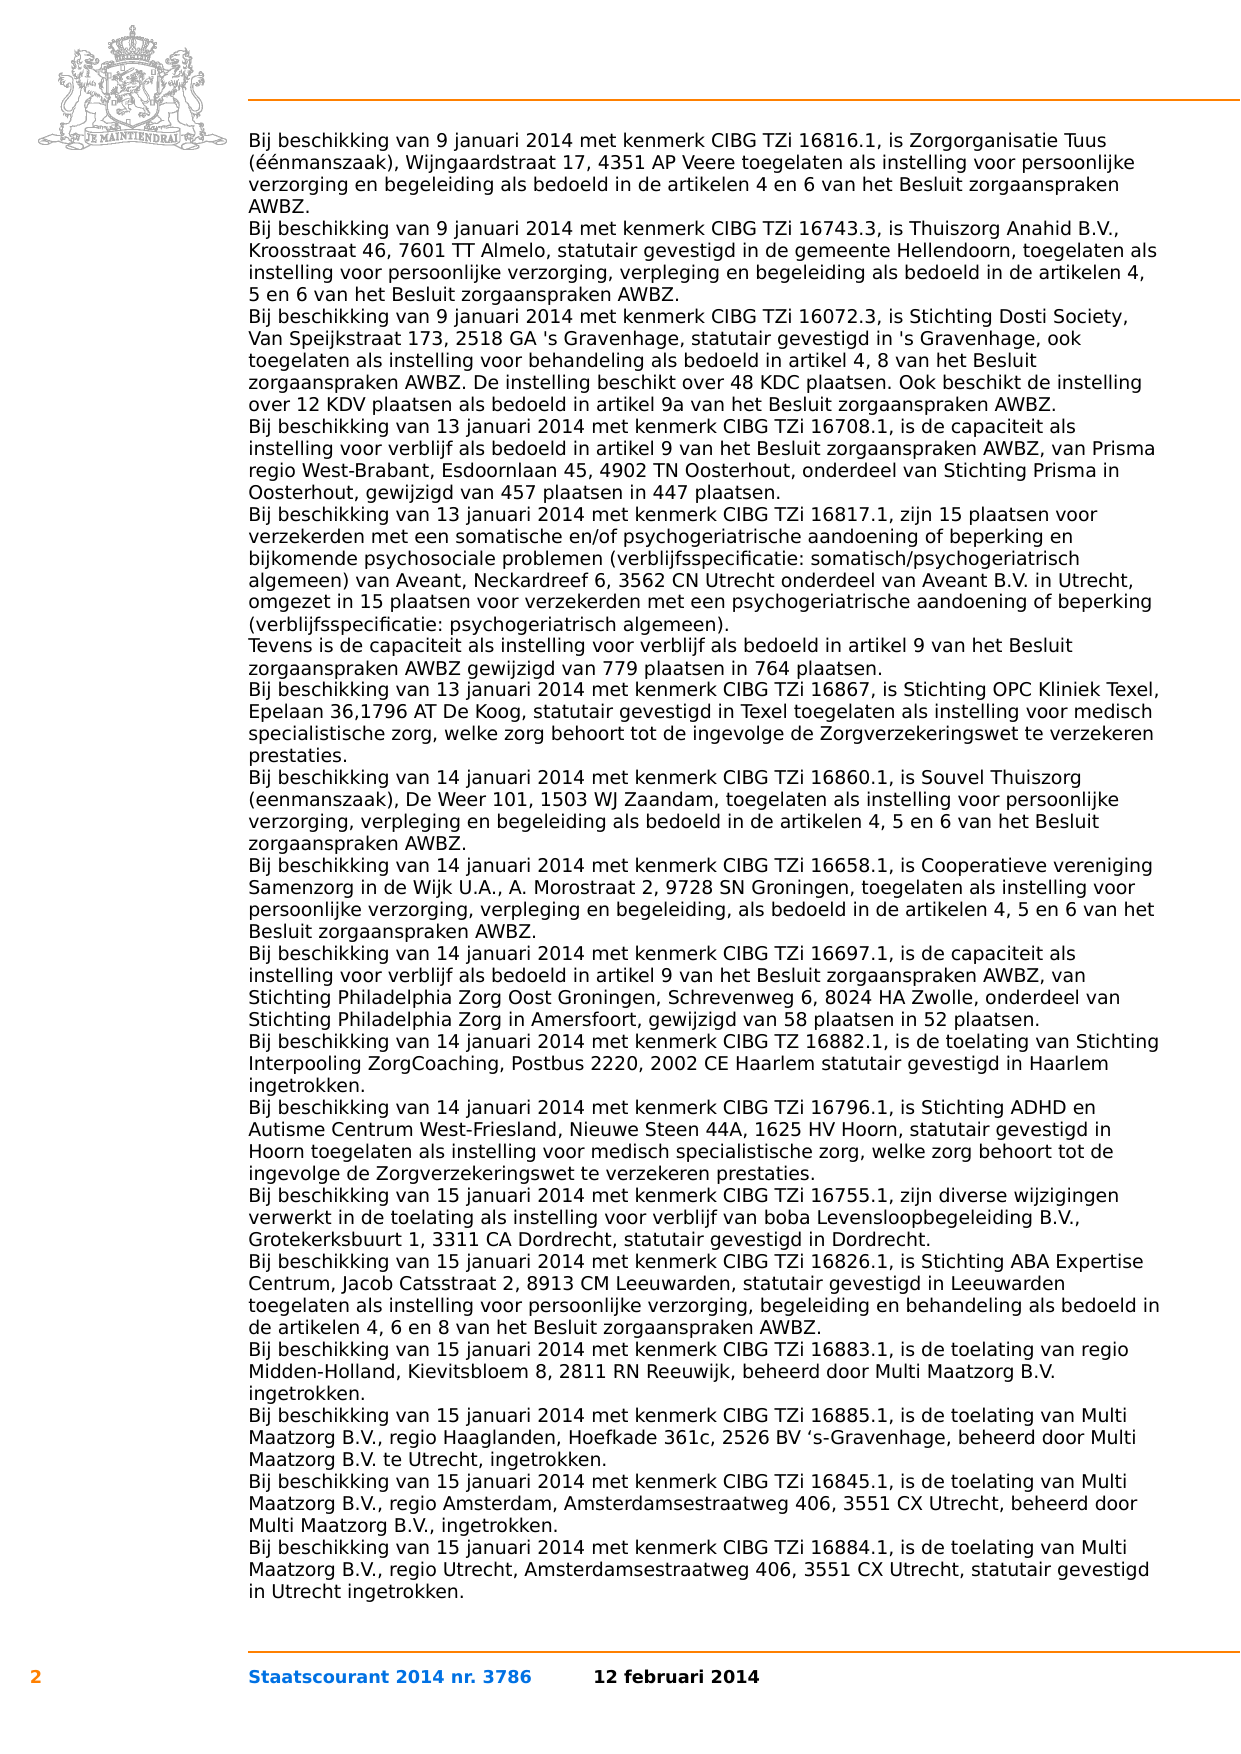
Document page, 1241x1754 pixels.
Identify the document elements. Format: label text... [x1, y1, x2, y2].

text Bij beschikking van 14 januari 2014 met kenmerk CIBG TZ 16882.1, is de toelating van Stichting Interpooling ZorgCoaching, Postbus 2220, 2002 CE Haarlem statutair gevestigd in Haarlem ingetrokken. [248, 1031, 1163, 1097]
text Bij beschikking van 13 januari 2014 met kenmerk CIBG TZi 16867, is Stichting OPC Kliniek Texel, Epelaan 36,1796 AT De Koog, statutair gevestigd in Texel toegelaten als instelling voor medisch specialistische zorg, welke zorg behoort tot de ingevolge de Zorgverzekeringswet te verzekeren prestaties. [248, 679, 1163, 767]
picture [38, 25, 227, 150]
text Bij beschikking van 13 januari 2014 met kenmerk CIBG TZi 16708.1, is de capaciteit als instelling voor verblijf als bedoeld in artikel 9 van het Besluit zorgaanspraken AWBZ, van Prisma regio West-Brabant, Esdoornlaan 45, 4902 TN Oosterhout, onderdeel van Stichting Prisma in Oosterhout, gewijzigd van 457 plaatsen in 447 plaatsen. [248, 416, 1163, 503]
text Bij beschikking van 15 januari 2014 met kenmerk CIBG TZi 16845.1, is de toelating van Multi Maatzorg B.V., regio Amsterdam, Amsterdamsestraatweg 406, 3551 CX Utrecht, beheerd door Multi Maatzorg B.V., ingetrokken. [248, 1471, 1163, 1537]
text Bij beschikking van 15 januari 2014 met kenmerk CIBG TZi 16885.1, is de toelating van Multi Maatzorg B.V., regio Haaglanden, Hoefkade 361c, 2526 BV ‘s-Gravenhage, beheerd door Multi Maatzorg B.V. te Utrecht, ingetrokken. [248, 1405, 1163, 1471]
text Bij beschikking van 15 januari 2014 met kenmerk CIBG TZi 16826.1, is Stichting ABA Expertise Centrum, Jacob Catsstraat 2, 8913 CM Leeuwarden, statutair gevestigd in Leeuwarden toegelaten als instelling voor persoonlijke verzorging, begeleiding en behandeling als bedoeld in de artikelen 4, 6 en 8 van het Besluit zorgaanspraken AWBZ. [248, 1251, 1163, 1339]
text Bij beschikking van 14 januari 2014 met kenmerk CIBG TZi 16697.1, is de capaciteit als instelling voor verblijf als bedoeld in artikel 9 van het Besluit zorgaanspraken AWBZ, van Stichting Philadelphia Zorg Oost Groningen, Schrevenweg 6, 8024 HA Zwolle, onderdeel van Stichting Philadelphia Zorg in Amersfoort, gewijzigd van 58 plaatsen in 52 plaatsen. [248, 943, 1163, 1031]
text Bij beschikking van 14 januari 2014 met kenmerk CIBG TZi 16860.1, is Souvel Thuiszorg (eenmanszaak), De Weer 101, 1503 WJ Zaandam, toegelaten als instelling voor persoonlijke verzorging, verpleging en begeleiding als bedoeld in de artikelen 4, 5 en 6 van het Besluit zorgaanspraken AWBZ. [248, 767, 1163, 855]
text Bij beschikking van 15 januari 2014 met kenmerk CIBG TZi 16755.1, zijn diverse wijzigingen verwerkt in de toelating als instelling voor verblijf van boba Levensloopbegeleiding B.V., Grotekerksbuurt 1, 3311 CA Dordrecht, statutair gevestigd in Dordrecht. [248, 1185, 1163, 1251]
text Tevens is de capaciteit als instelling voor verblijf als bedoeld in artikel 9 van het Besluit zorgaanspraken AWBZ gewijzigd van 779 plaatsen in 764 plaatsen. [248, 635, 1163, 679]
text Bij beschikking van 14 januari 2014 met kenmerk CIBG TZi 16658.1, is Cooperatieve vereniging Samenzorg in de Wijk U.A., A. Morostraat 2, 9728 SN Groningen, toegelaten als instelling voor persoonlijke verzorging, verpleging en begeleiding, als bedoeld in de artikelen 4, 5 en 6 van het Besluit zorgaanspraken AWBZ. [248, 855, 1163, 943]
text Bij beschikking van 9 januari 2014 met kenmerk CIBG TZi 16816.1, is Zorgorganisatie Tuus (éénmanszaak), Wijngaardstraat 17, 4351 AP Veere toegelaten als instelling voor persoonlijke verzorging en begeleiding als bedoeld in de artikelen 4 en 6 van het Besluit zorgaanspraken AWBZ. [248, 130, 1163, 218]
text Bij beschikking van 13 januari 2014 met kenmerk CIBG TZi 16817.1, zijn 15 plaatsen voor verzekerden met een somatische en/of psychogeriatrische aandoening of beperking en bijkomende psychosociale problemen (verblijfsspecificatie: somatisch/psychogeriatrisch algemeen) van Aveant, Neckardreef 6, 3562 CN Utrecht onderdeel van Aveant B.V. in Utrecht, omgezet in 15 plaatsen voor verzekerden met een psychogeriatrische aandoening of beperking (verblijfsspecificatie: psychogeriatrisch algemeen). [248, 503, 1163, 635]
text Bij beschikking van 15 januari 2014 met kenmerk CIBG TZi 16884.1, is de toelating van Multi Maatzorg B.V., regio Utrecht, Amsterdamsestraatweg 406, 3551 CX Utrecht, statutair gevestigd in Utrecht ingetrokken. [248, 1537, 1163, 1602]
text Bij beschikking van 9 januari 2014 met kenmerk CIBG TZi 16743.3, is Thuiszorg Anahid B.V., Kroosstraat 46, 7601 TT Almelo, statutair gevestigd in de gemeente Hellendoorn, toegelaten als instelling voor persoonlijke verzorging, verpleging en begeleiding als bedoeld in de artikelen 4, 5 en 6 van het Besluit zorgaanspraken AWBZ. [248, 218, 1163, 306]
text Bij beschikking van 14 januari 2014 met kenmerk CIBG TZi 16796.1, is Stichting ADHD en Autisme Centrum West-Friesland, Nieuwe Steen 44A, 1625 HV Hoorn, statutair gevestigd in Hoorn toegelaten als instelling voor medisch specialistische zorg, welke zorg behoort tot de ingevolge de Zorgverzekeringswet te verzekeren prestaties. [248, 1097, 1163, 1185]
text Bij beschikking van 9 januari 2014 met kenmerk CIBG TZi 16072.3, is Stichting Dosti Society, Van Speijkstraat 173, 2518 GA 's Gravenhage, statutair gevestigd in 's Gravenhage, ook toegelaten als instelling voor behandeling als bedoeld in artikel 4, 8 van het Besluit zorgaanspraken AWBZ. De instelling beschikt over 48 KDC plaatsen. Ook beschikt de instelling over 12 KDV plaatsen als bedoeld in artikel 9a van het Besluit zorgaanspraken AWBZ. [248, 306, 1163, 416]
text Bij beschikking van 15 januari 2014 met kenmerk CIBG TZi 16883.1, is de toelating van regio Midden-Holland, Kievitsbloem 8, 2811 RN Reeuwijk, beheerd door Multi Maatzorg B.V. ingetrokken. [248, 1339, 1163, 1405]
